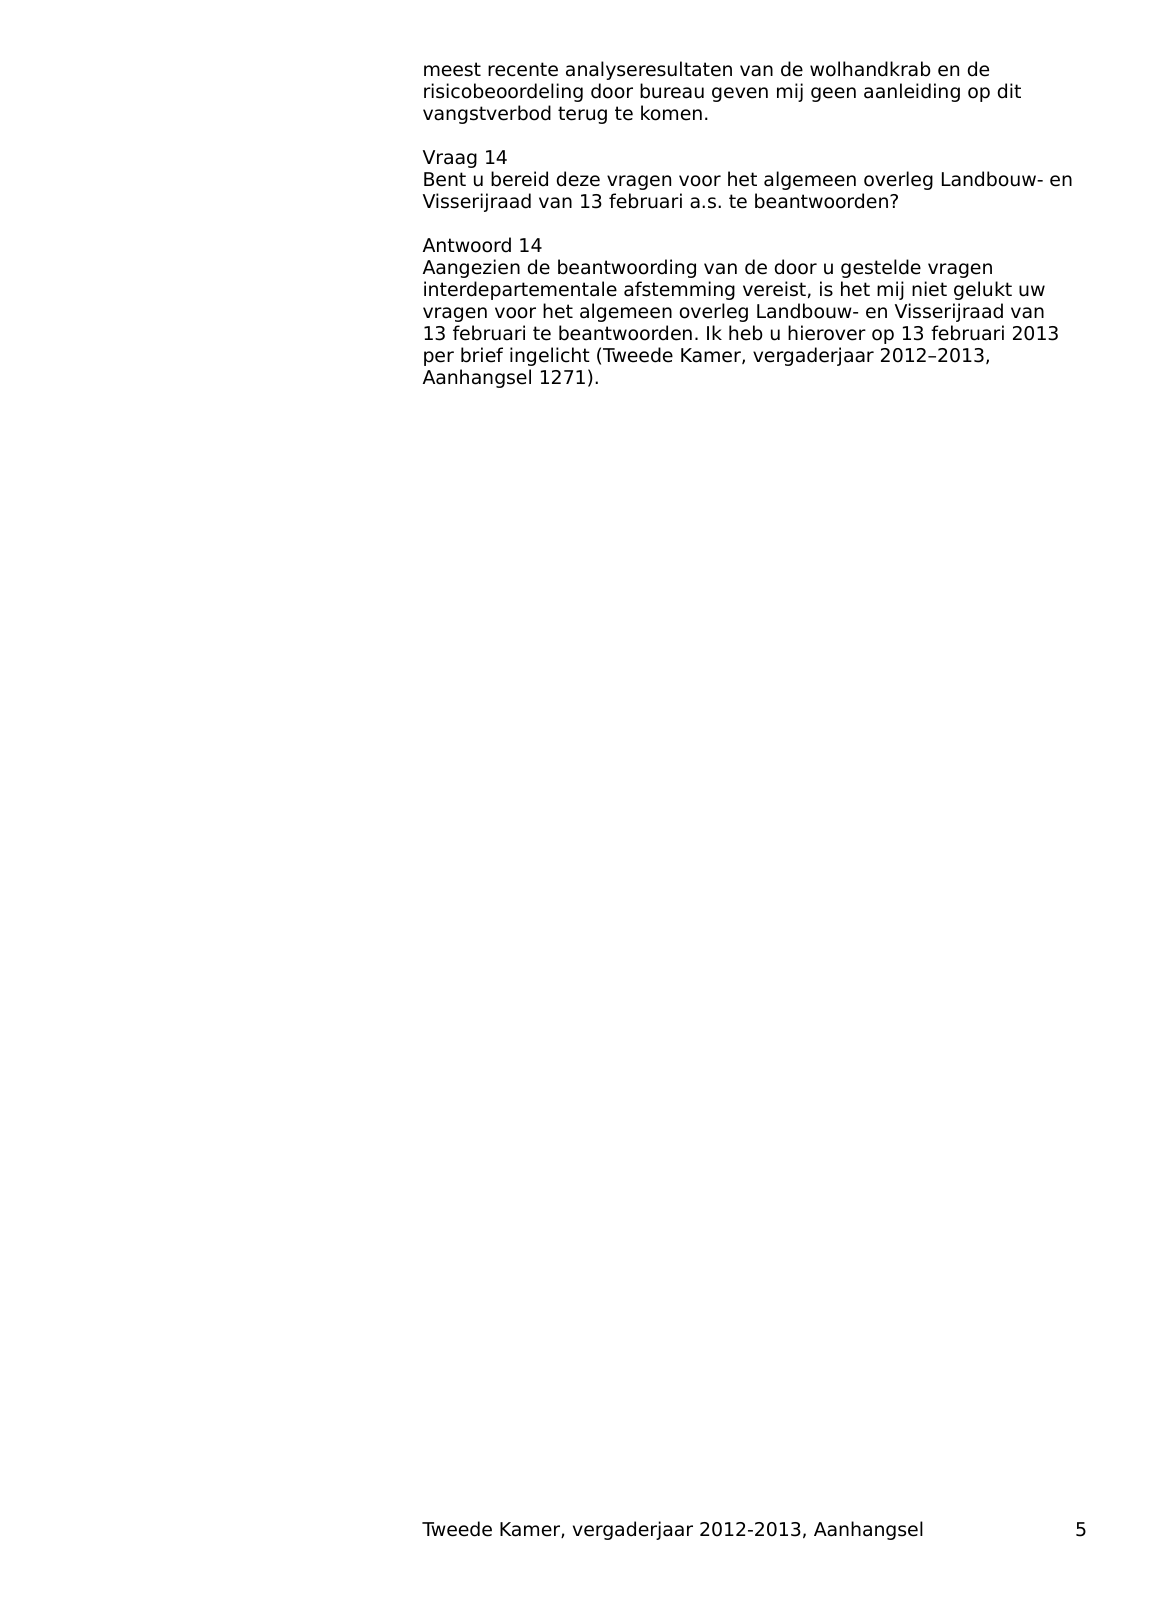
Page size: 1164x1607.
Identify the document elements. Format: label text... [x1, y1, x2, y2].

text Bent u bereid deze vragen voor het algemeen overleg Landbouw- en Visserijraad van 13 februari a.s. te beantwoorden? [422, 169, 1087, 213]
text Vraag 14 [422, 147, 1087, 169]
text Aangezien de beantwoording van de door u gestelde vragen interdepartementale afstemming vereist, is het mij niet gelukt uw vragen voor het algemeen overleg Landbouw- en Visserijraad van 13 februari te beantwoorden. Ik heb u hierover op 13 februari 2013 per brief ingelicht (Tweede Kamer, vergaderjaar 2012–2013, Aanhangsel 1271). [422, 257, 1087, 389]
text Antwoord 14 [422, 235, 1087, 257]
text meest recente analyseresultaten van de wolhandkrab en de risicobeoordeling door bureau geven mij geen aanleiding op dit vangstverbod terug te komen. [422, 59, 1087, 125]
